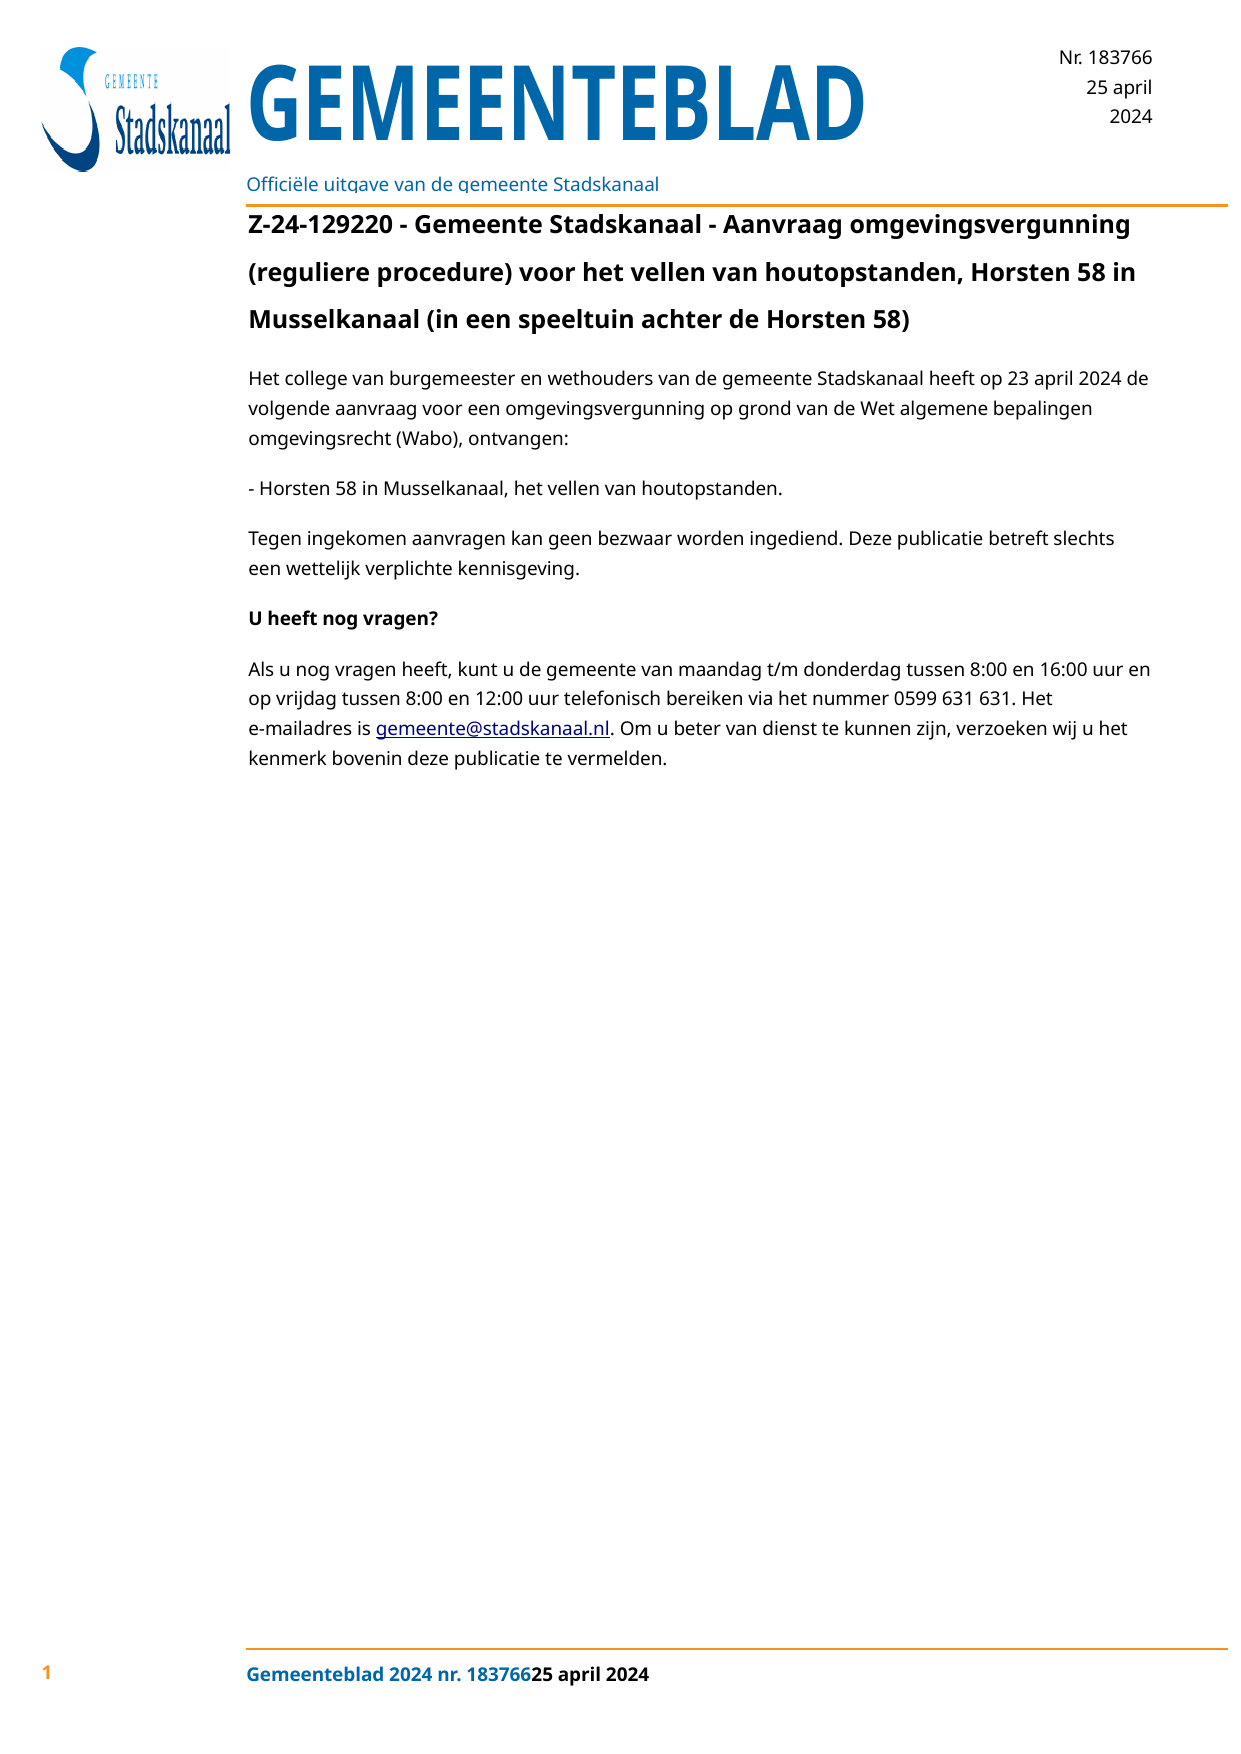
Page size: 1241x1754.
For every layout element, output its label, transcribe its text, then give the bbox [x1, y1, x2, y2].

text Tegen ingekomen aanvragen kan geen bezwaar worden ingediend. Deze publicatie betreft slechts een wettelijk verplichte kennisgeving. [248, 526, 1152, 581]
text Z-24-129220 - Gemeente Stadskanaal - Aanvraag omgevingsvergunning (reguliere procedure) voor het vellen van houtopstanden, Horsten 58 in Musselkanaal (in een speeltuin achter de Horsten 58) [248, 207, 1152, 336]
text - Horsten 58 in Musselkanaal, het vellen van houtopstanden. [248, 475, 1152, 501]
picture [41, 47, 231, 172]
text Het college van burgemeester en wethouders van de gemeente Stadskanaal heeft op 23 april 2024 de volgende aanvraag voor een omgevingsvergunning op grond van de Wet algemene bepalingen omgevingsrecht (Wabo), ontvangen: [248, 366, 1152, 450]
text U heeft nog vragen? [248, 606, 1152, 631]
text Als u nog vragen heeft, kunt u de gemeente van maandag t/m donderdag tussen 8:00 en 16:00 uur en op vrijdag tussen 8:00 en 12:00 uur telefonisch bereiken via het nummer 0599 631 631. Het e‑mailadres is gemeente@stadskanaal.nl. Om u beter van dienst te kunnen zijn, verzoeken wij u het kenmerk bovenin deze publicatie te vermelden. [248, 656, 1152, 770]
